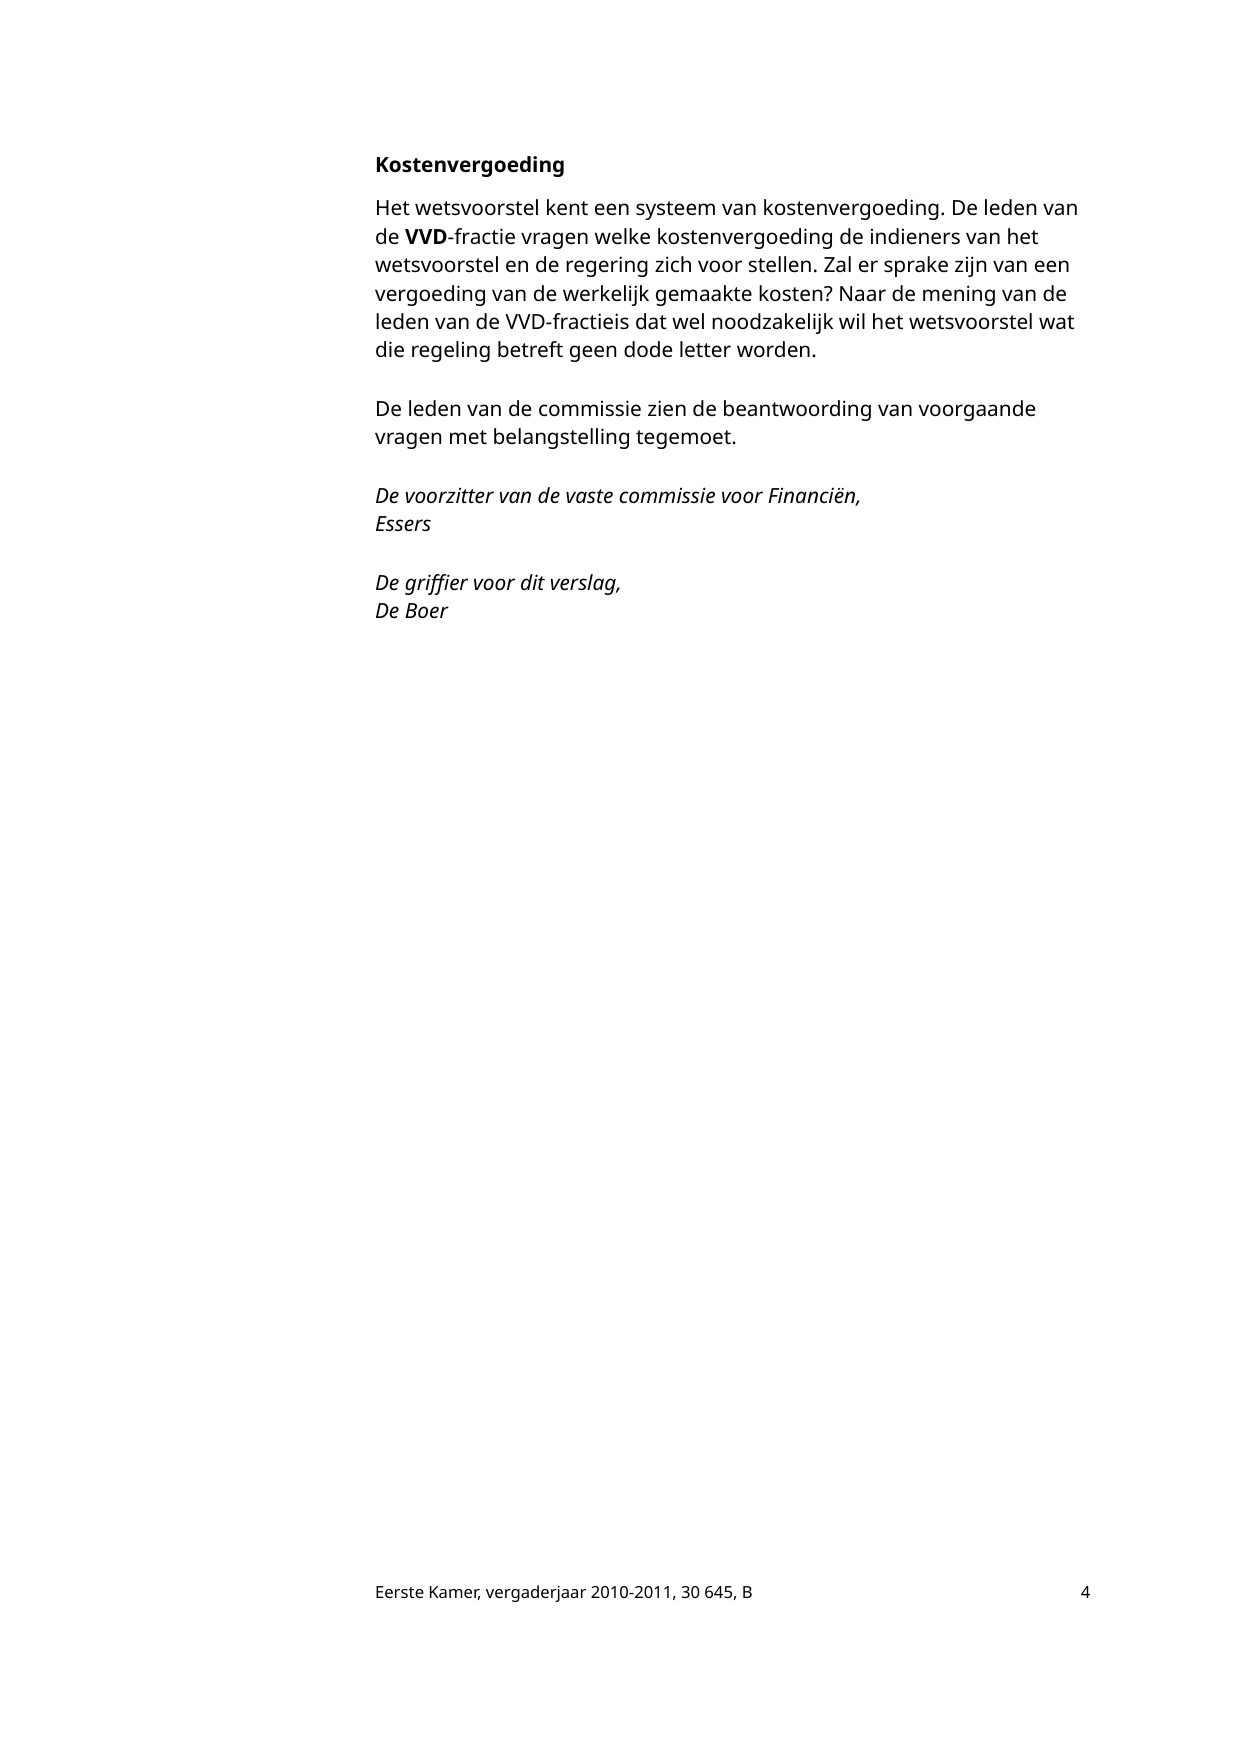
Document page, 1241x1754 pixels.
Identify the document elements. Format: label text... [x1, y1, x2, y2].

text De Boer [375, 596, 1090, 625]
text De griffier voor dit verslag, [375, 568, 1090, 596]
text De voorzitter van de vaste commissie voor Financiën, [375, 481, 1090, 509]
text De leden van de commissie zien de beantwoording van voorgaande vragen met belangstelling tegemoet. [375, 394, 1090, 451]
text Het wetsvoorstel kent een systeem van kostenvergoeding. De leden van de VVD-fractie vragen welke kostenvergoeding de indieners van het wetsvoorstel en de regering zich voor stellen. Zal er sprake zijn van een vergoeding van de werkelijk gemaakte kosten? Naar de mening van de leden van de VVD-fractieis dat wel noodzakelijk wil het wetsvoorstel wat die regeling betreft geen dode letter worden. [375, 193, 1090, 364]
text Kostenvergoeding [375, 150, 1090, 178]
text Essers [375, 509, 1090, 538]
